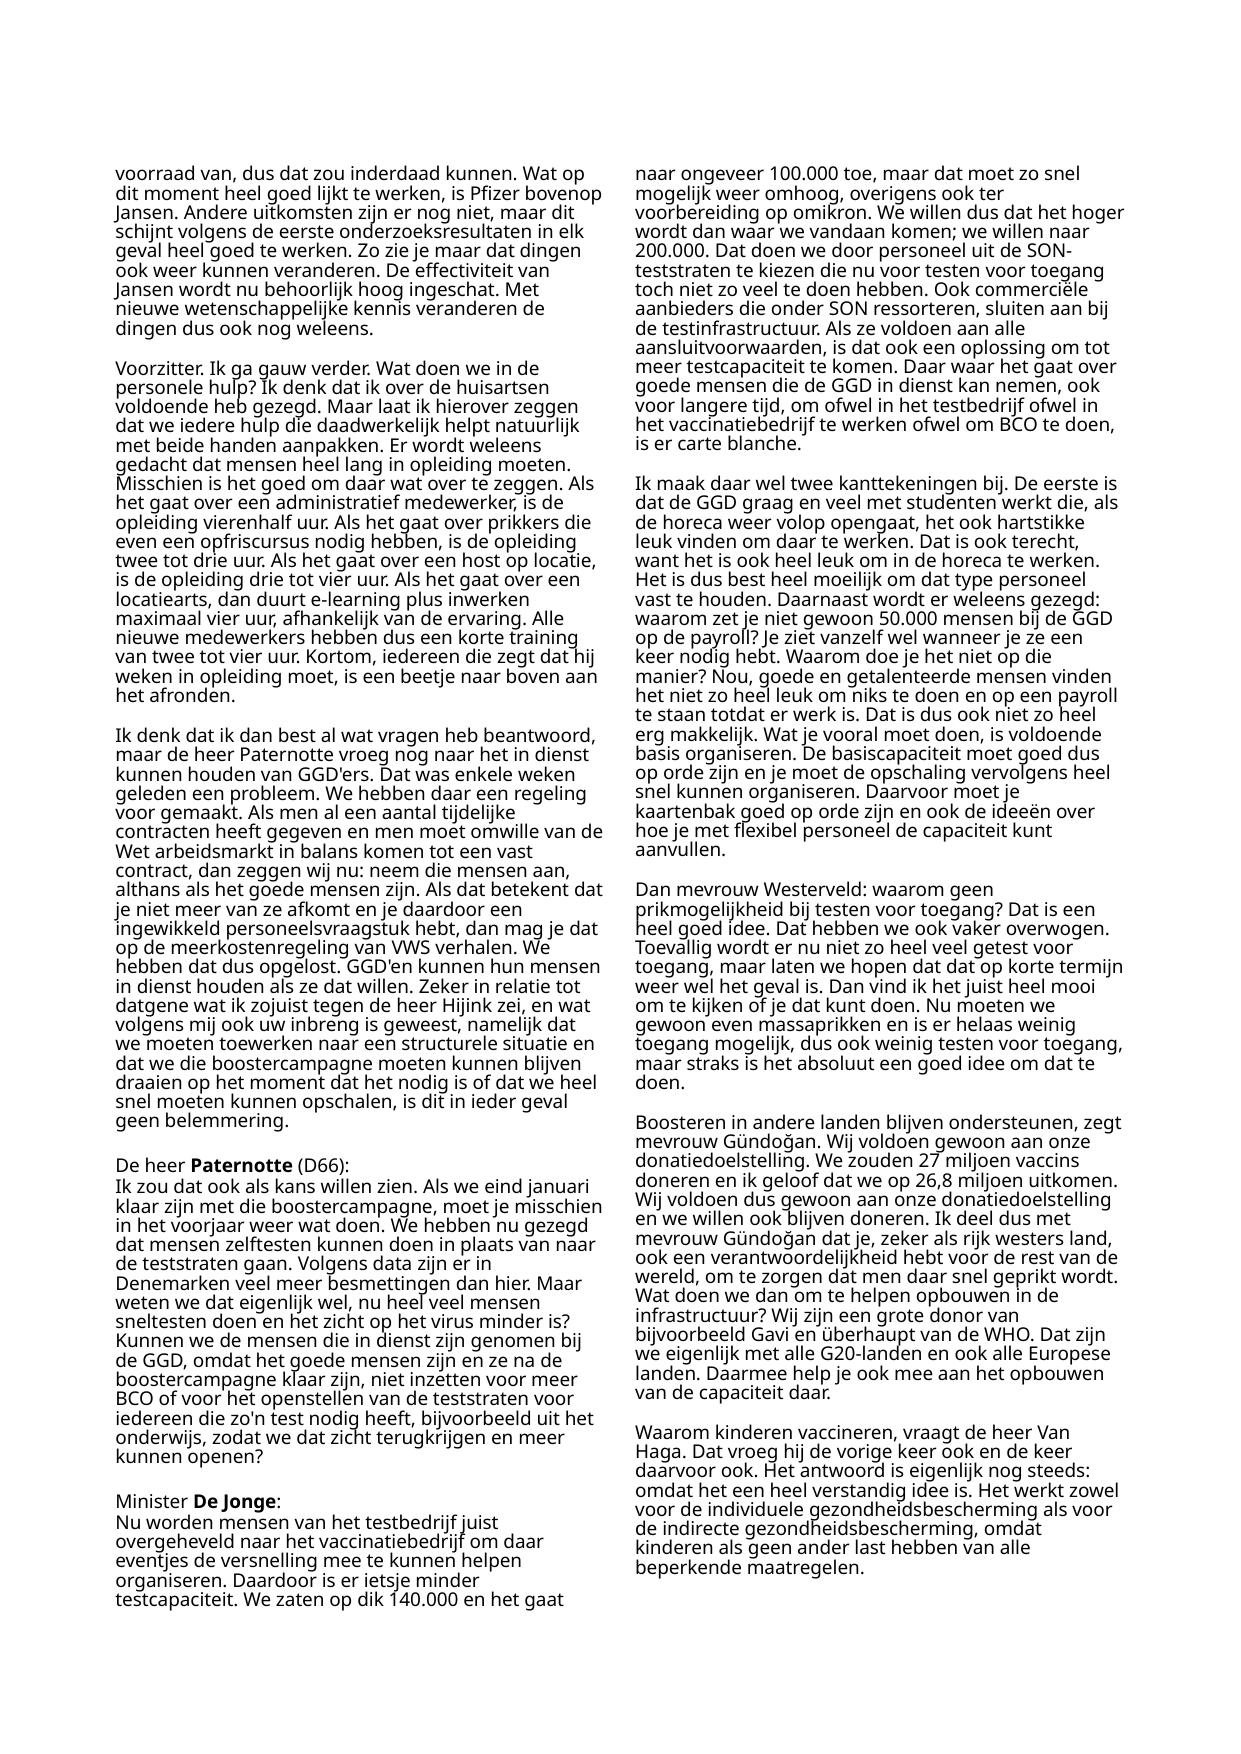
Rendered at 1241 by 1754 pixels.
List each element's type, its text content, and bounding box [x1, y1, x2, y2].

text Minister De Jonge: [115, 1488, 605, 1514]
text Ik denk dat ik dan best al wat vragen heb beantwoord, maar de heer Paternotte vroeg nog naar het in dienst kunnen houden van GGD'ers. Dat was enkele weken geleden een probleem. We hebben daar een regeling voor gemaakt. Als men al een aantal tijdelijke contracten heeft gegeven en men moet omwille van de Wet arbeidsmarkt in balans komen tot een vast contract, dan zeggen wij nu: neem die mensen aan, althans als het goede mensen zijn. Als dat betekent dat je niet meer van ze afkomt en je daardoor een ingewikkeld personeelsvraagstuk hebt, dan mag je dat op de meerkostenregeling van VWS verhalen. We hebben dat dus opgelost. GGD'en kunnen hun mensen in dienst houden als ze dat willen. Zeker in relatie tot datgene wat ik zojuist tegen de heer Hijink zei, en wat volgens mij ook uw inbreng is geweest, namelijk dat we moeten toewerken naar een structurele situatie en dat we die boostercampagne moeten kunnen blijven draaien op het moment dat het nodig is of dat we heel snel moeten kunnen opschalen, is dit in ieder geval geen belemmering. [115, 727, 605, 1132]
text Waarom kinderen vaccineren, vraagt de heer Van Haga. Dat vroeg hij de vorige keer ook en de keer daarvoor ook. Het antwoord is eigenlijk nog steeds: omdat het een heel verstandig idee is. Het werkt zowel voor de individuele gezondheidsbescherming als voor de indirecte gezondheidsbescherming, omdat kinderen als geen ander last hebben van alle beperkende maatregelen. [635, 1424, 1125, 1578]
text Nu worden mensen van het testbedrijf juist overgeheveld naar het vaccinatiebedrijf om daar eventjes de versnelling mee te kunnen helpen organiseren. Daardoor is er ietsje minder testcapaciteit. We zaten op dik 140.000 en het gaat [115, 1514, 605, 1610]
text naar ongeveer 100.000 toe, maar dat moet zo snel mogelijk weer omhoog, overigens ook ter voorbereiding op omikron. We willen dus dat het hoger wordt dan waar we vandaan komen; we willen naar 200.000. Dat doen we door personeel uit de SON-teststraten te kiezen die nu voor testen voor toegang toch niet zo veel te doen hebben. Ook commerciële aanbieders die onder SON ressorteren, sluiten aan bij de testinfrastructuur. Als ze voldoen aan alle aansluitvoorwaarden, is dat ook een oplossing om tot meer testcapaciteit te komen. Daar waar het gaat over goede mensen die de GGD in dienst kan nemen, ook voor langere tijd, om ofwel in het testbedrijf ofwel in het vaccinatiebedrijf te werken ofwel om BCO te doen, is er carte blanche. [635, 165, 1125, 454]
text Ik maak daar wel twee kanttekeningen bij. De eerste is dat de GGD graag en veel met studenten werkt die, als de horeca weer volop opengaat, het ook hartstikke leuk vinden om daar te werken. Dat is ook terecht, want het is ook heel leuk om in de horeca te werken. Het is dus best heel moeilijk om dat type personeel vast te houden. Daarnaast wordt er weleens gezegd: waarom zet je niet gewoon 50.000 mensen bij de GGD op de payroll? Je ziet vanzelf wel wanneer je ze een keer nodig hebt. Waarom doe je het niet op die manier? Nou, goede en getalenteerde mensen vinden het niet zo heel leuk om niks te doen en op een payroll te staan totdat er werk is. Dat is dus ook niet zo heel erg makkelijk. Wat je vooral moet doen, is voldoende basis organiseren. De basiscapaciteit moet goed dus op orde zijn en je moet de opschaling vervolgens heel snel kunnen organiseren. Daarvoor moet je kaartenbak goed op orde zijn en ook de ideeën over hoe je met flexibel personeel de capaciteit kunt aanvullen. [635, 475, 1125, 861]
text Ik zou dat ook als kans willen zien. Als we eind januari klaar zijn met die boostercampagne, moet je misschien in het voorjaar weer wat doen. We hebben nu gezegd dat mensen zelftesten kunnen doen in plaats van naar de teststraten gaan. Volgens data zijn er in Denemarken veel meer besmettingen dan hier. Maar weten we dat eigenlijk wel, nu heel veel mensen sneltesten doen en het zicht op het virus minder is? Kunnen we de mensen die in dienst zijn genomen bij de GGD, omdat het goede mensen zijn en ze na de boostercampagne klaar zijn, niet inzetten voor meer BCO of voor het openstellen van de teststraten voor iedereen die zo'n test nodig heeft, bijvoorbeeld uit het onderwijs, zodat we dat zicht terugkrijgen en meer kunnen openen? [115, 1178, 605, 1467]
text voorraad van, dus dat zou inderdaad kunnen. Wat op dit moment heel goed lijkt te werken, is Pfizer bovenop Jansen. Andere uitkomsten zijn er nog niet, maar dit schijnt volgens de eerste onderzoeksresultaten in elk geval heel goed te werken. Zo zie je maar dat dingen ook weer kunnen veranderen. De effectiviteit van Jansen wordt nu behoorlijk hoog ingeschat. Met nieuwe wetenschappelijke kennis veranderen de dingen dus ook nog weleens. [115, 165, 605, 339]
text Boosteren in andere landen blijven ondersteunen, zegt mevrouw Gündoğan. Wij voldoen gewoon aan onze donatiedoelstelling. We zouden 27 miljoen vaccins doneren en ik geloof dat we op 26,8 miljoen uitkomen. Wij voldoen dus gewoon aan onze donatiedoelstelling en we willen ook blijven doneren. Ik deel dus met mevrouw Gündoğan dat je, zeker als rijk westers land, ook een verantwoordelijkheid hebt voor de rest van de wereld, om te zorgen dat men daar snel geprikt wordt. Wat doen we dan om te helpen opbouwen in de infrastructuur? Wij zijn een grote donor van bijvoorbeeld Gavi en überhaupt van de WHO. Dat zijn we eigenlijk met alle G20-landen en ook alle Europese landen. Daarmee help je ook mee aan het opbouwen van de capaciteit daar. [635, 1114, 1125, 1403]
text De heer Paternotte (D66): [115, 1153, 605, 1178]
text Dan mevrouw Westerveld: waarom geen prikmogelijkheid bij testen voor toegang? Dat is een heel goed idee. Dat hebben we ook vaker overwogen. Toevallig wordt er nu niet zo heel veel getest voor toegang, maar laten we hopen dat dat op korte termijn weer wel het geval is. Dan vind ik het juist heel mooi om te kijken of je dat kunt doen. Nu moeten we gewoon even massaprikken en is er helaas weinig toegang mogelijk, dus ook weinig testen voor toegang, maar straks is het absoluut een goed idee om dat te doen. [635, 881, 1125, 1093]
text Voorzitter. Ik ga gauw verder. Wat doen we in de personele hulp? Ik denk dat ik over de huisartsen voldoende heb gezegd. Maar laat ik hierover zeggen dat we iedere hulp die daadwerkelijk helpt natuurlijk met beide handen aanpakken. Er wordt weleens gedacht dat mensen heel lang in opleiding moeten. Misschien is het goed om daar wat over te zeggen. Als het gaat over een administratief medewerker, is de opleiding vierenhalf uur. Als het gaat over prikkers die even een opfriscursus nodig hebben, is de opleiding twee tot drie uur. Als het gaat over een host op locatie, is de opleiding drie tot vier uur. Als het gaat over een locatiearts, dan duurt e-learning plus inwerken maximaal vier uur, afhankelijk van de ervaring. Alle nieuwe medewerkers hebben dus een korte training van twee tot vier uur. Kortom, iedereen die zegt dat hij weken in opleiding moet, is een beetje naar boven aan het afronden. [115, 359, 605, 706]
